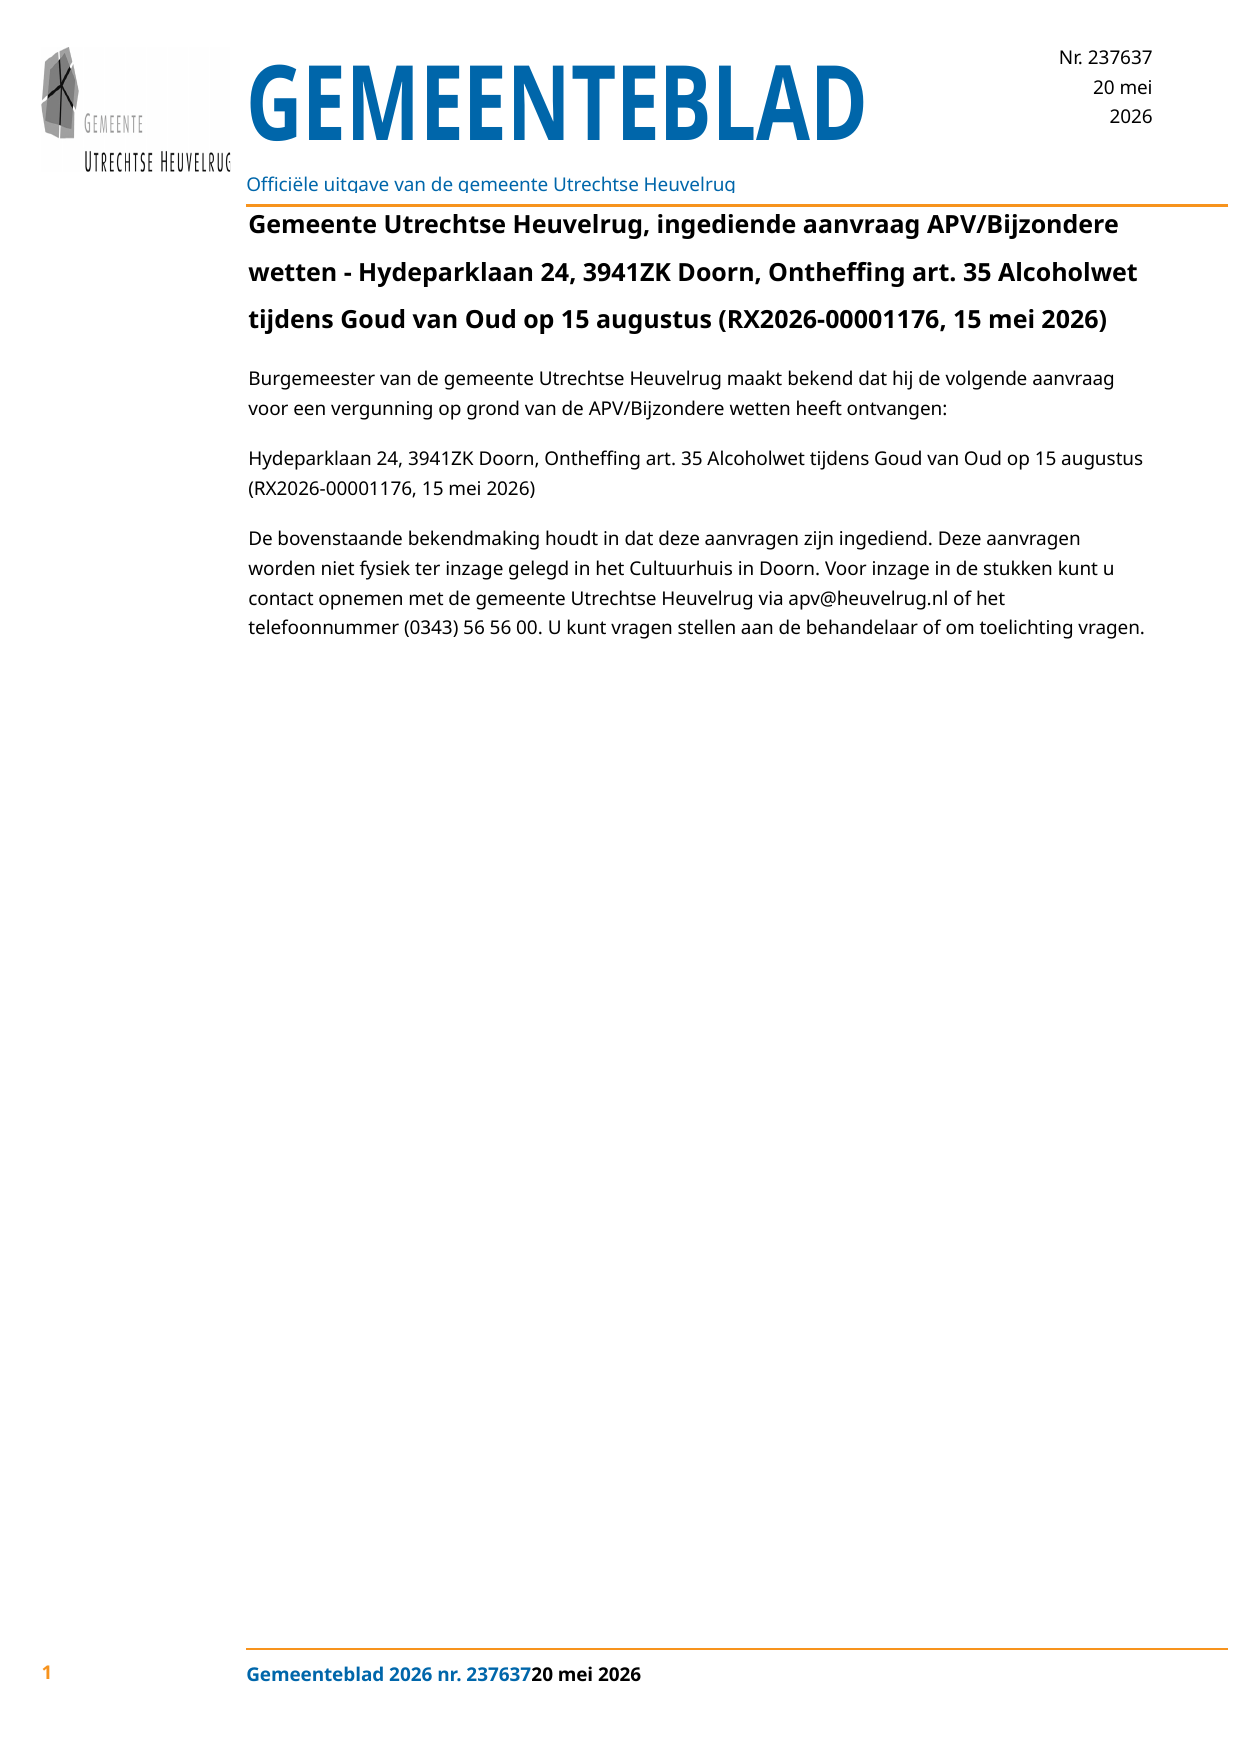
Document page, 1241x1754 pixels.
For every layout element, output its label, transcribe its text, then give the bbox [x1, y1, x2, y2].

picture [41, 47, 231, 172]
text De bovenstaande bekendmaking houdt in dat deze aanvragen zijn ingediend. Deze aanvragen worden niet fysiek ter inzage gelegd in het Cultuurhuis in Doorn. Voor inzage in de stukken kunt u contact opnemen met de gemeente Utrechtse Heuvelrug via apv@heuvelrug.nl of het telefoonnummer (0343) 56 56 00. U kunt vragen stellen aan de behandelaar of om toelichting vragen. [248, 526, 1152, 640]
text Hydeparklaan 24, 3941ZK Doorn, Ontheffing art. 35 Alcoholwet tijdens Goud van Oud op 15 augustus (RX2026-00001176, 15 mei 2026) [248, 446, 1152, 501]
text Burgemeester van de gemeente Utrechtse Heuvelrug maakt bekend dat hij de volgende aanvraag voor een vergunning op grond van de APV/Bijzondere wetten heeft ontvangen: [248, 366, 1152, 421]
text Gemeente Utrechtse Heuvelrug, ingediende aanvraag APV/Bijzondere wetten - Hydeparklaan 24, 3941ZK Doorn, Ontheffing art. 35 Alcoholwet tijdens Goud van Oud op 15 augustus (RX2026-00001176, 15 mei 2026) [248, 207, 1152, 336]
